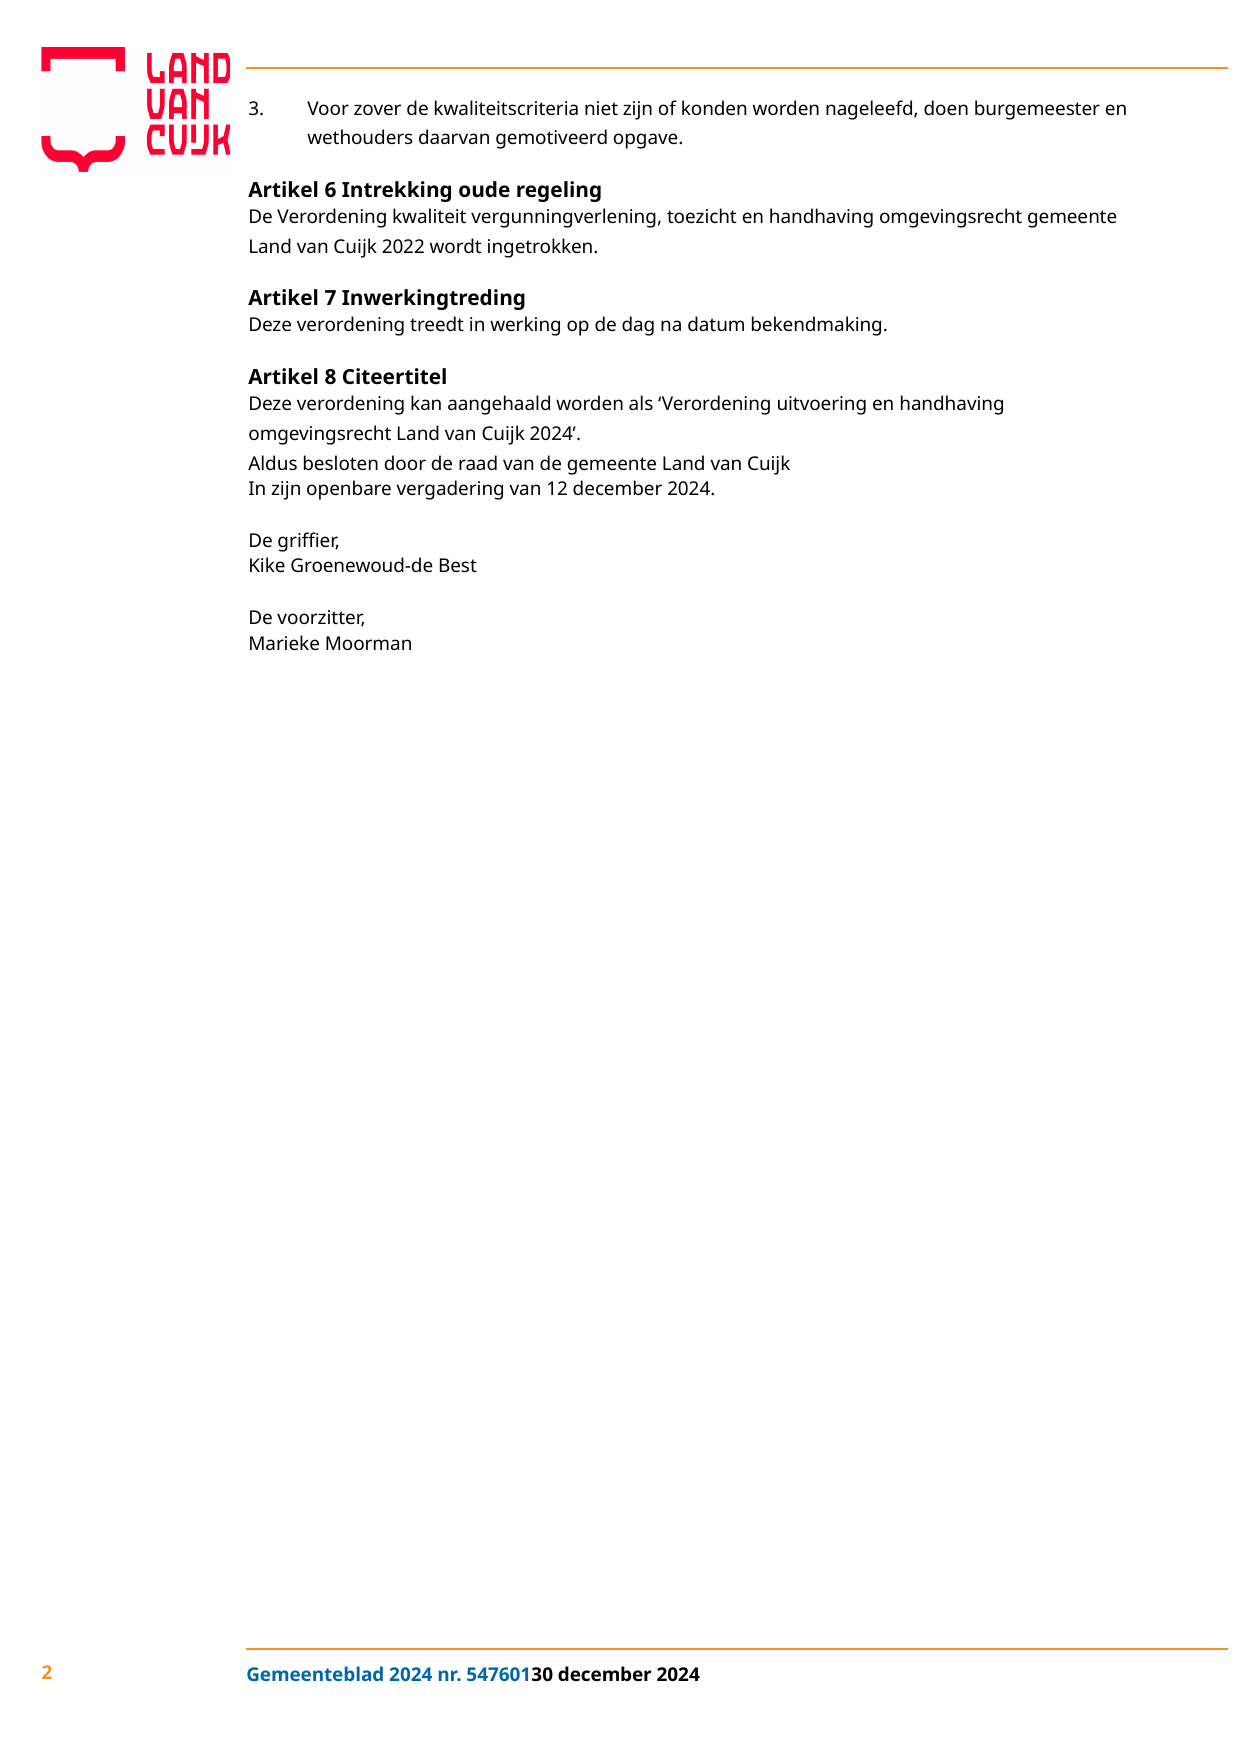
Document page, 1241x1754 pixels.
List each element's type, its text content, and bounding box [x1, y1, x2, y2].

picture [41, 47, 231, 172]
text In zijn openbare vergadering van 12 december 2024. [248, 475, 1152, 501]
list Voor zover de kwaliteitscriteria niet zijn of konden worden nageleefd, doen burgemeester en wethouders daarvan gemotiveerd opgave. [248, 95, 1152, 150]
text Artikel 6 Intrekking oude regeling [248, 175, 1152, 203]
text De griffier, [248, 527, 1152, 553]
text Deze verordening treedt in werking op de dag na datum bekendmaking. [248, 312, 1152, 337]
text Kike Groenewoud-de Best [248, 553, 1152, 578]
text Artikel 7 Inwerkingtreding [248, 283, 1152, 312]
text Artikel 8 Citeertitel [248, 362, 1152, 391]
text Marieke Moorman [248, 630, 1152, 656]
text Deze verordening kan aangehaald worden als ‘Verordening uitvoering en handhaving omgevingsrecht Land van Cuijk 2024’. [248, 391, 1152, 446]
text De voorzitter, [248, 604, 1152, 630]
text De Verordening kwaliteit vergunningverlening, toezicht en handhaving omgevingsrecht gemeente Land van Cuijk 2022 wordt ingetrokken. [248, 203, 1152, 258]
text Aldus besloten door de raad van de gemeente Land van Cuijk [248, 450, 1152, 475]
